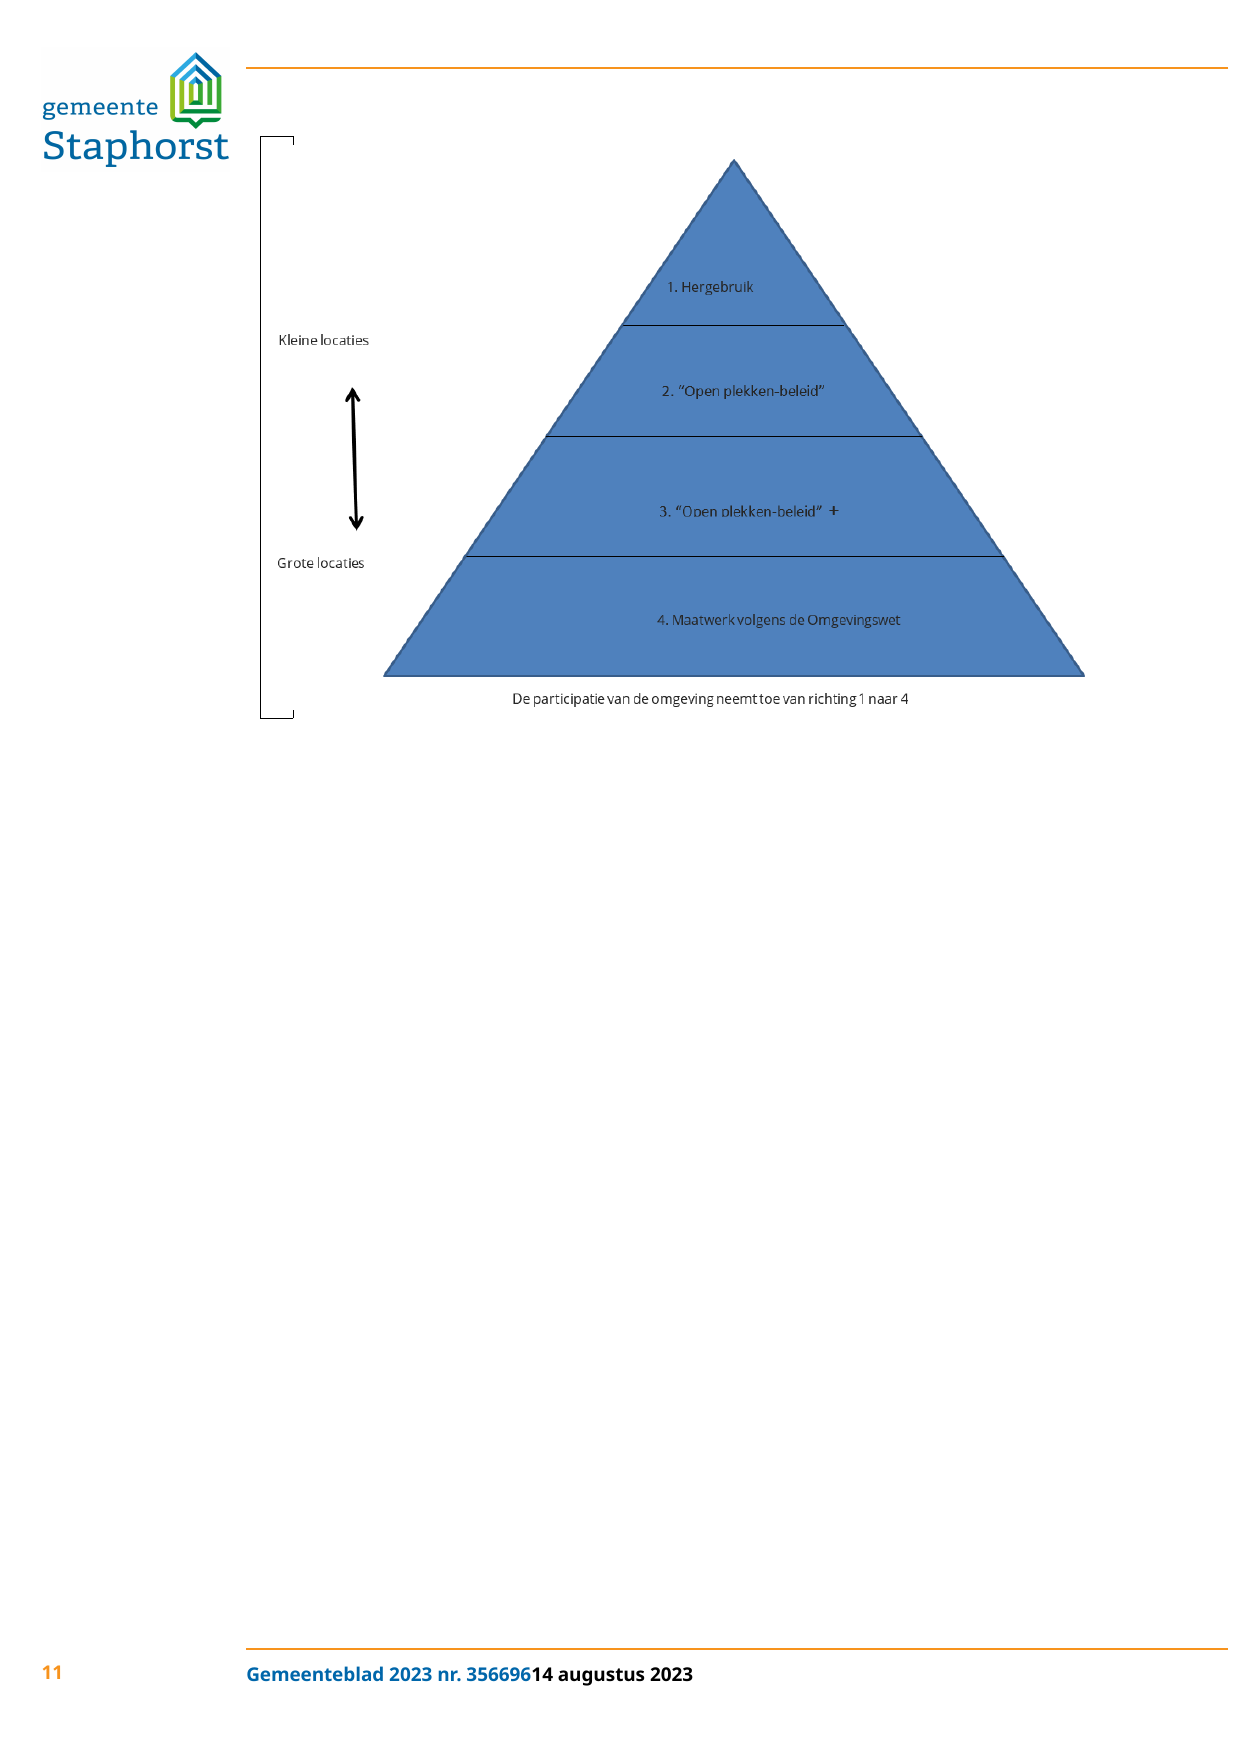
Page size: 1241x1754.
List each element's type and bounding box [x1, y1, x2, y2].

picture [268, 145, 1095, 710]
picture [41, 47, 231, 172]
